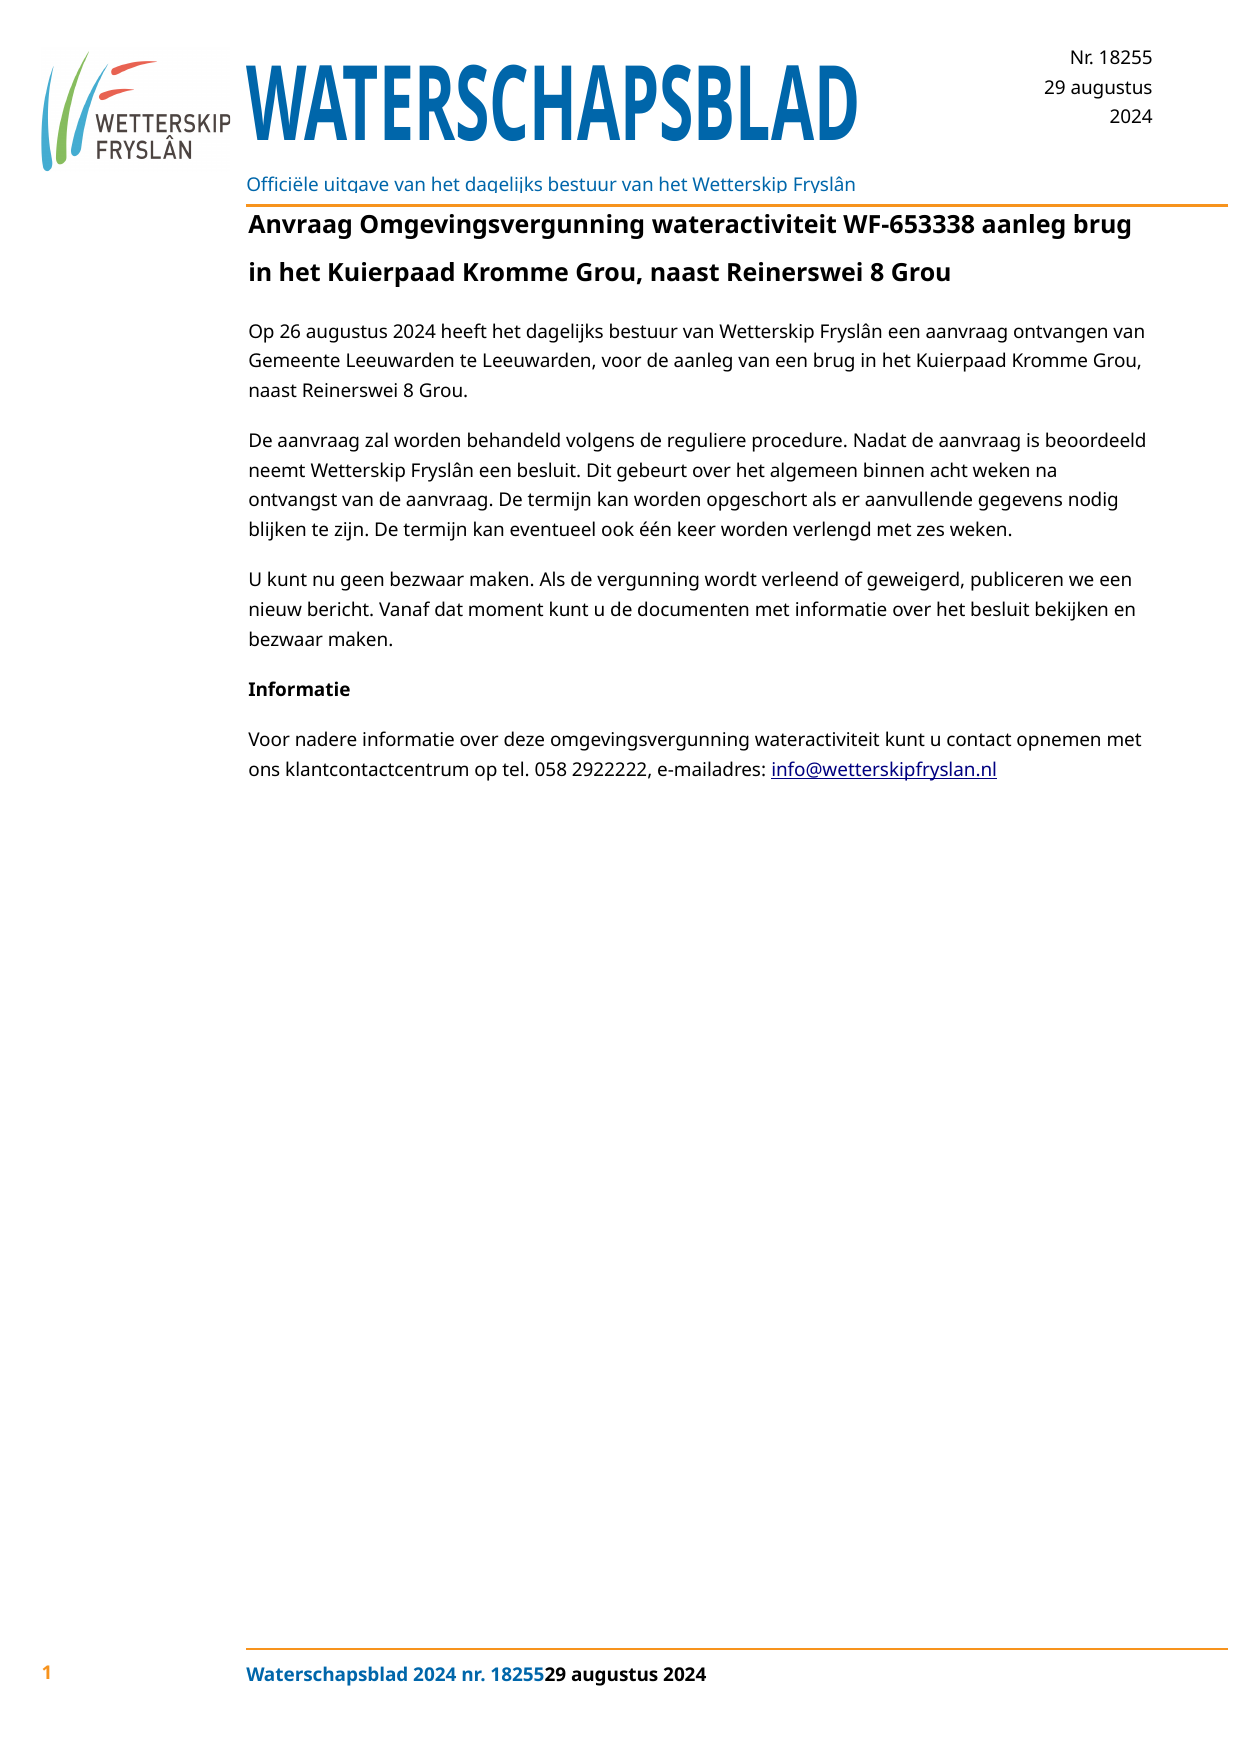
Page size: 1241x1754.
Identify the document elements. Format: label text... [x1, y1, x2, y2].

text Voor nadere informatie over deze omgevingsvergunning wateractiviteit kunt u contact opnemen met ons klantcontactcentrum op tel. 058 2922222, e-mailadres: info@wetterskipfryslan.nl [248, 727, 1152, 782]
text Anvraag Omgevingsvergunning wateractiviteit WF-653338 aanleg brug in het Kuierpaad Kromme Grou, naast Reinerswei 8 Grou [248, 207, 1152, 288]
text De aanvraag zal worden behandeld volgens de reguliere procedure. Nadat de aanvraag is beoordeeld neemt Wetterskip Fryslân een besluit. Dit gebeurt over het algemeen binnen acht weken na ontvangst van de aanvraag. De termijn kan worden opgeschort als er aanvullende gegevens nodig blijken te zijn. De termijn kan eventueel ook één keer worden verlengd met zes weken. [248, 427, 1152, 542]
text Op 26 augustus 2024 heeft het dagelijks bestuur van Wetterskip Fryslân een aanvraag ontvangen van Gemeente Leeuwarden te Leeuwarden, voor de aanleg van een brug in het Kuierpaad Kromme Grou, naast Reinerswei 8 Grou. [248, 318, 1152, 403]
text Informatie [248, 676, 1152, 702]
text U kunt nu geen bezwaar maken. Als de vergunning wordt verleend of geweigerd, publiceren we een nieuw bericht. Vanaf dat moment kunt u de documenten met informatie over het besluit bekijken en bezwaar maken. [248, 567, 1152, 652]
picture [41, 47, 231, 172]
